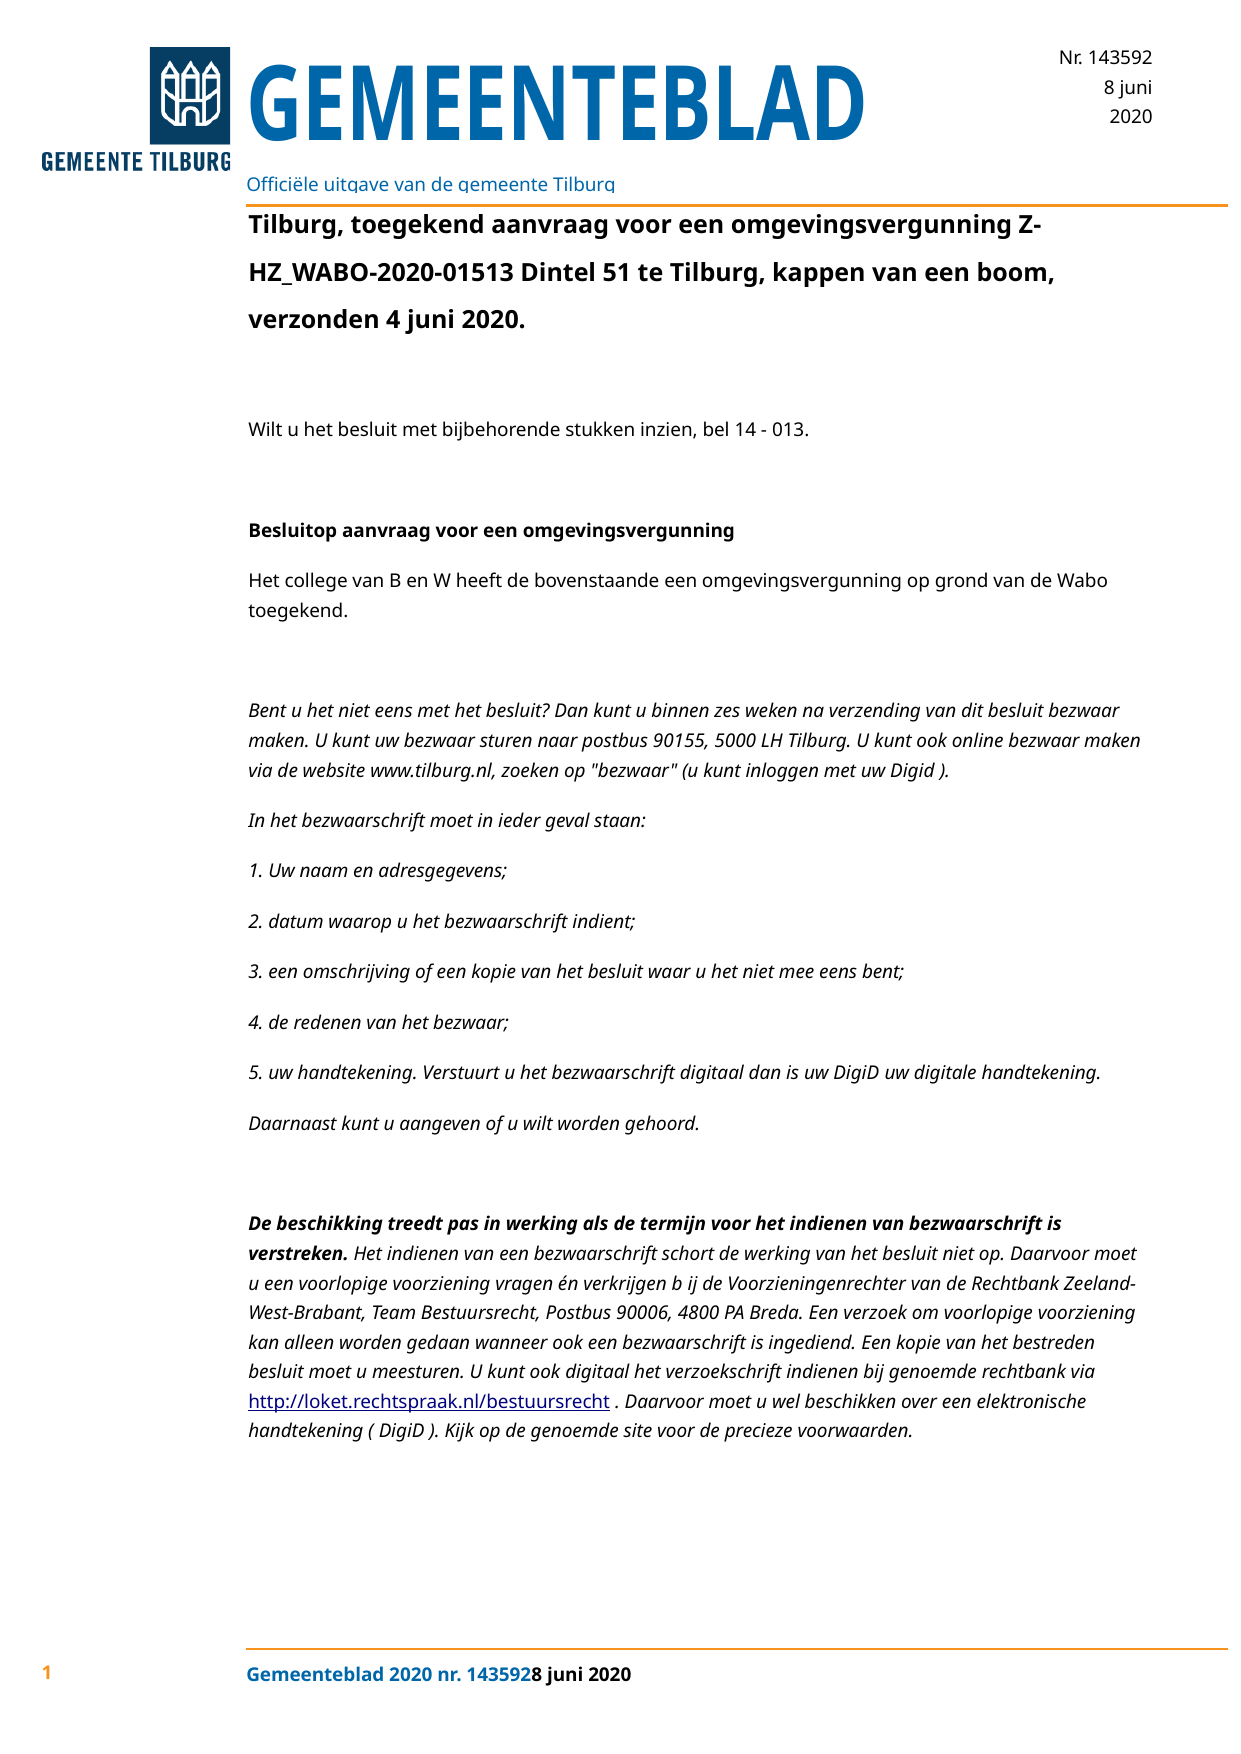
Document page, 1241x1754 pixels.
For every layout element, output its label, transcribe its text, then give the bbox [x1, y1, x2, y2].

text Tilburg, toegekend aanvraag voor een omgevingsvergunning Z-HZ_WABO-2020-01513 Dintel 51 te Tilburg, kappen van een boom, verzonden 4 juni 2020. [248, 207, 1152, 336]
text 1. Uw naam en adresgegevens; [248, 858, 1152, 883]
text 2. datum waarop u het bezwaarschrift indient; [248, 908, 1152, 934]
text De beschikking treedt pas in werking als de termijn voor het indienen van bezwaarschrift is verstreken. Het indienen van een bezwaarschrift schort de werking van het besluit niet op. Daarvoor moet u een voorlopige voorziening vragen én verkrijgen b ij de Voorzieningenrechter van de Rechtbank Zeeland-West-Brabant, Team Bestuursrecht, Postbus 90006, 4800 PA Breda. Een verzoek om voorlopige voorziening kan alleen worden gedaan wanneer ook een bezwaarschrift is ingediend. Een kopie van het bestreden besluit moet u meesturen. U kunt ook digitaal het verzoekschrift indienen bij genoemde rechtbank via http://loket.rechtspraak.nl/bestuursrecht . Daarvoor moet u wel beschikken over een elektronische handtekening ( DigiD ). Kijk op de genoemde site voor de precieze voorwaarden. [248, 1211, 1152, 1443]
text 3. een omschrijving of een kopie van het besluit waar u het niet mee eens bent; [248, 958, 1152, 984]
picture [41, 47, 231, 172]
text 5. uw handtekening. Verstuurt u het bezwaarschrift digitaal dan is uw DigiD uw digitale handtekening. [248, 1059, 1152, 1085]
text Daarnaast kunt u aangeven of u wilt worden gehoord. [248, 1110, 1152, 1135]
text 4. de redenen van het bezwaar; [248, 1009, 1152, 1034]
text Besluitop aanvraag voor een omgevingsvergunning [248, 517, 1152, 542]
text Wilt u het besluit met bijbehorende stukken inzien, bel 14 - 013. [248, 416, 1152, 442]
text Bent u het niet eens met het besluit? Dan kunt u binnen zes weken na verzending van dit besluit bezwaar maken. U kunt uw bezwaar sturen naar postbus 90155, 5000 LH Tilburg. U kunt ook online bezwaar maken via de website www.tilburg.nl, zoeken op "bezwaar" (u kunt inloggen met uw Digid ). [248, 698, 1152, 782]
text In het bezwaarschrift moet in ieder geval staan: [248, 807, 1152, 833]
text Het college van B en W heeft de bovenstaande een omgevingsvergunning op grond van de Wabo toegekend. [248, 567, 1152, 622]
